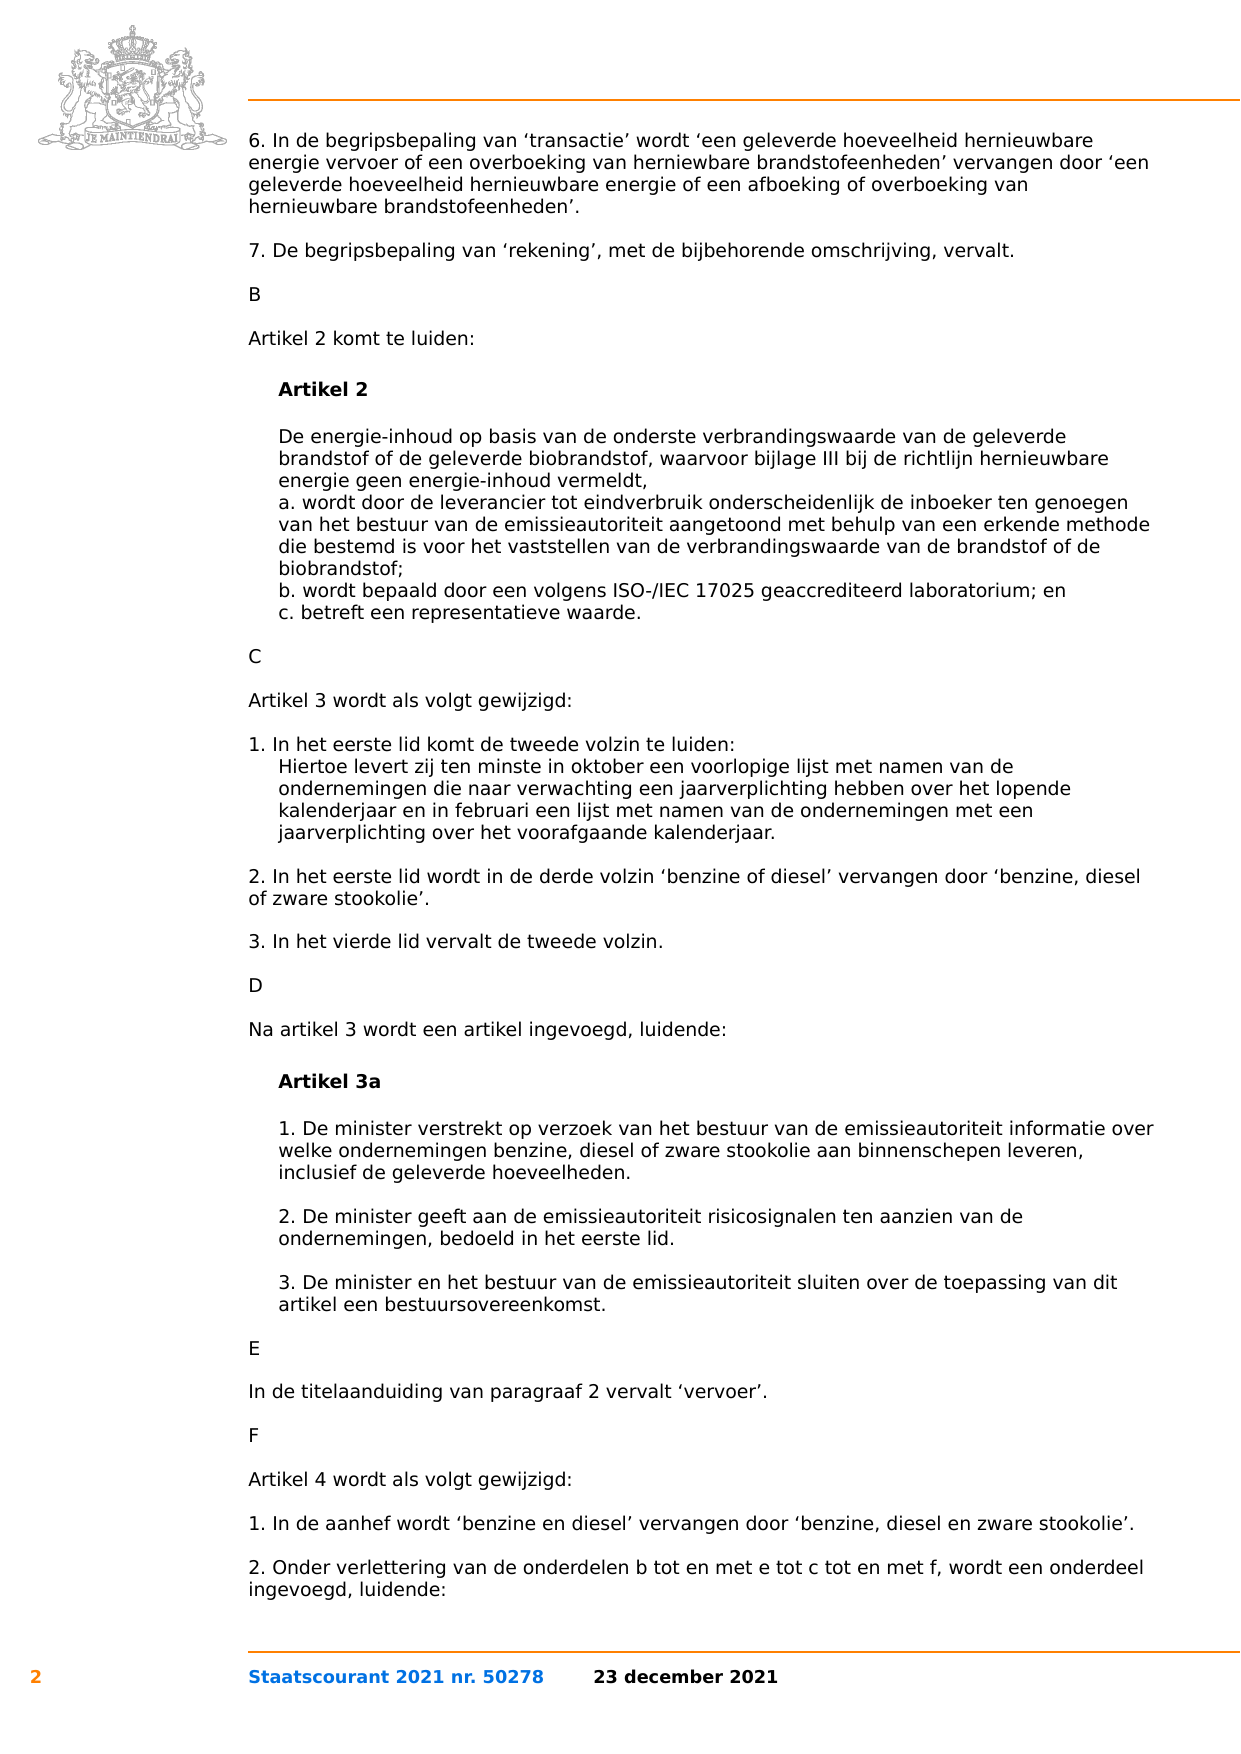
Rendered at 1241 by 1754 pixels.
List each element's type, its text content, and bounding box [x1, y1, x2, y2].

text 6. In de begripsbepaling van ‘transactie’ wordt ‘een geleverde hoeveelheid hernieuwbare energie vervoer of een overboeking van herniewbare brandstofeenheden’ vervangen door ‘een geleverde hoeveelheid hernieuwbare energie of een afboeking of overboeking van hernieuwbare brandstofeenheden’. [248, 130, 1163, 218]
text 1. De minister verstrekt op verzoek van het bestuur van de emissieautoriteit informatie over welke ondernemingen benzine, diesel of zware stookolie aan binnenschepen leveren, inclusief de geleverde hoeveelheden. [278, 1118, 1163, 1184]
subtitle Artikel 3a [278, 1071, 1163, 1093]
text B [248, 283, 1163, 306]
text C [248, 646, 1163, 668]
text c. betreft een representatieve waarde. [278, 602, 1163, 624]
text Artikel 4 wordt als volgt gewijzigd: [248, 1469, 1163, 1491]
text Hiertoe levert zij ten minste in oktober een voorlopige lijst met namen van de ondernemingen die naar verwachting een jaarverplichting hebben over het lopende kalenderjaar en in februari een lijst met namen van de ondernemingen met een jaarverplichting over het voorafgaande kalenderjaar. [278, 756, 1163, 844]
text 1. In het eerste lid komt de tweede volzin te luiden: [248, 734, 1163, 756]
text b. wordt bepaald door een volgens ISO-/IEC 17025 geaccrediteerd laboratorium; en [278, 580, 1163, 602]
text 1. In de aanhef wordt ‘benzine en diesel’ vervangen door ‘benzine, diesel en zware stookolie’. [248, 1513, 1163, 1535]
text 2. In het eerste lid wordt in de derde volzin ‘benzine of diesel’ vervangen door ‘benzine, diesel of zware stookolie’. [248, 866, 1163, 909]
text E [248, 1337, 1163, 1359]
text 2. De minister geeft aan de emissieautoriteit risicosignalen ten aanzien van de ondernemingen, bedoeld in het eerste lid. [278, 1206, 1163, 1250]
text 2. Onder verlettering van de onderdelen b tot en met e tot c tot en met f, wordt een onderdeel ingevoegd, luidende: [248, 1557, 1163, 1601]
text Na artikel 3 wordt een artikel ingevoegd, luidende: [248, 1019, 1163, 1041]
text De energie-inhoud op basis van de onderste verbrandingswaarde van de geleverde brandstof of de geleverde biobrandstof, waarvoor bijlage III bij de richtlijn hernieuwbare energie geen energie-inhoud vermeldt, [278, 426, 1163, 492]
picture [38, 25, 227, 150]
text 7. De begripsbepaling van ‘rekening’, met de bijbehorende omschrijving, vervalt. [248, 240, 1163, 262]
text 3. De minister en het bestuur van de emissieautoriteit sluiten over de toepassing van dit artikel een bestuursovereenkomst. [278, 1272, 1163, 1316]
text Artikel 3 wordt als volgt gewijzigd: [248, 690, 1163, 712]
text Artikel 2 komt te luiden: [248, 327, 1163, 349]
text F [248, 1425, 1163, 1447]
text 3. In het vierde lid vervalt de tweede volzin. [248, 931, 1163, 953]
text a. wordt door de leverancier tot eindverbruik onderscheidenlijk de inboeker ten genoegen van het bestuur van de emissieautoriteit aangetoond met behulp van een erkende methode die bestemd is voor het vaststellen van de verbrandingswaarde van de brandstof of de biobrandstof; [278, 492, 1163, 580]
text In de titelaanduiding van paragraaf 2 vervalt ‘vervoer’. [248, 1381, 1163, 1403]
text D [248, 975, 1163, 997]
subtitle Artikel 2 [278, 379, 1163, 401]
